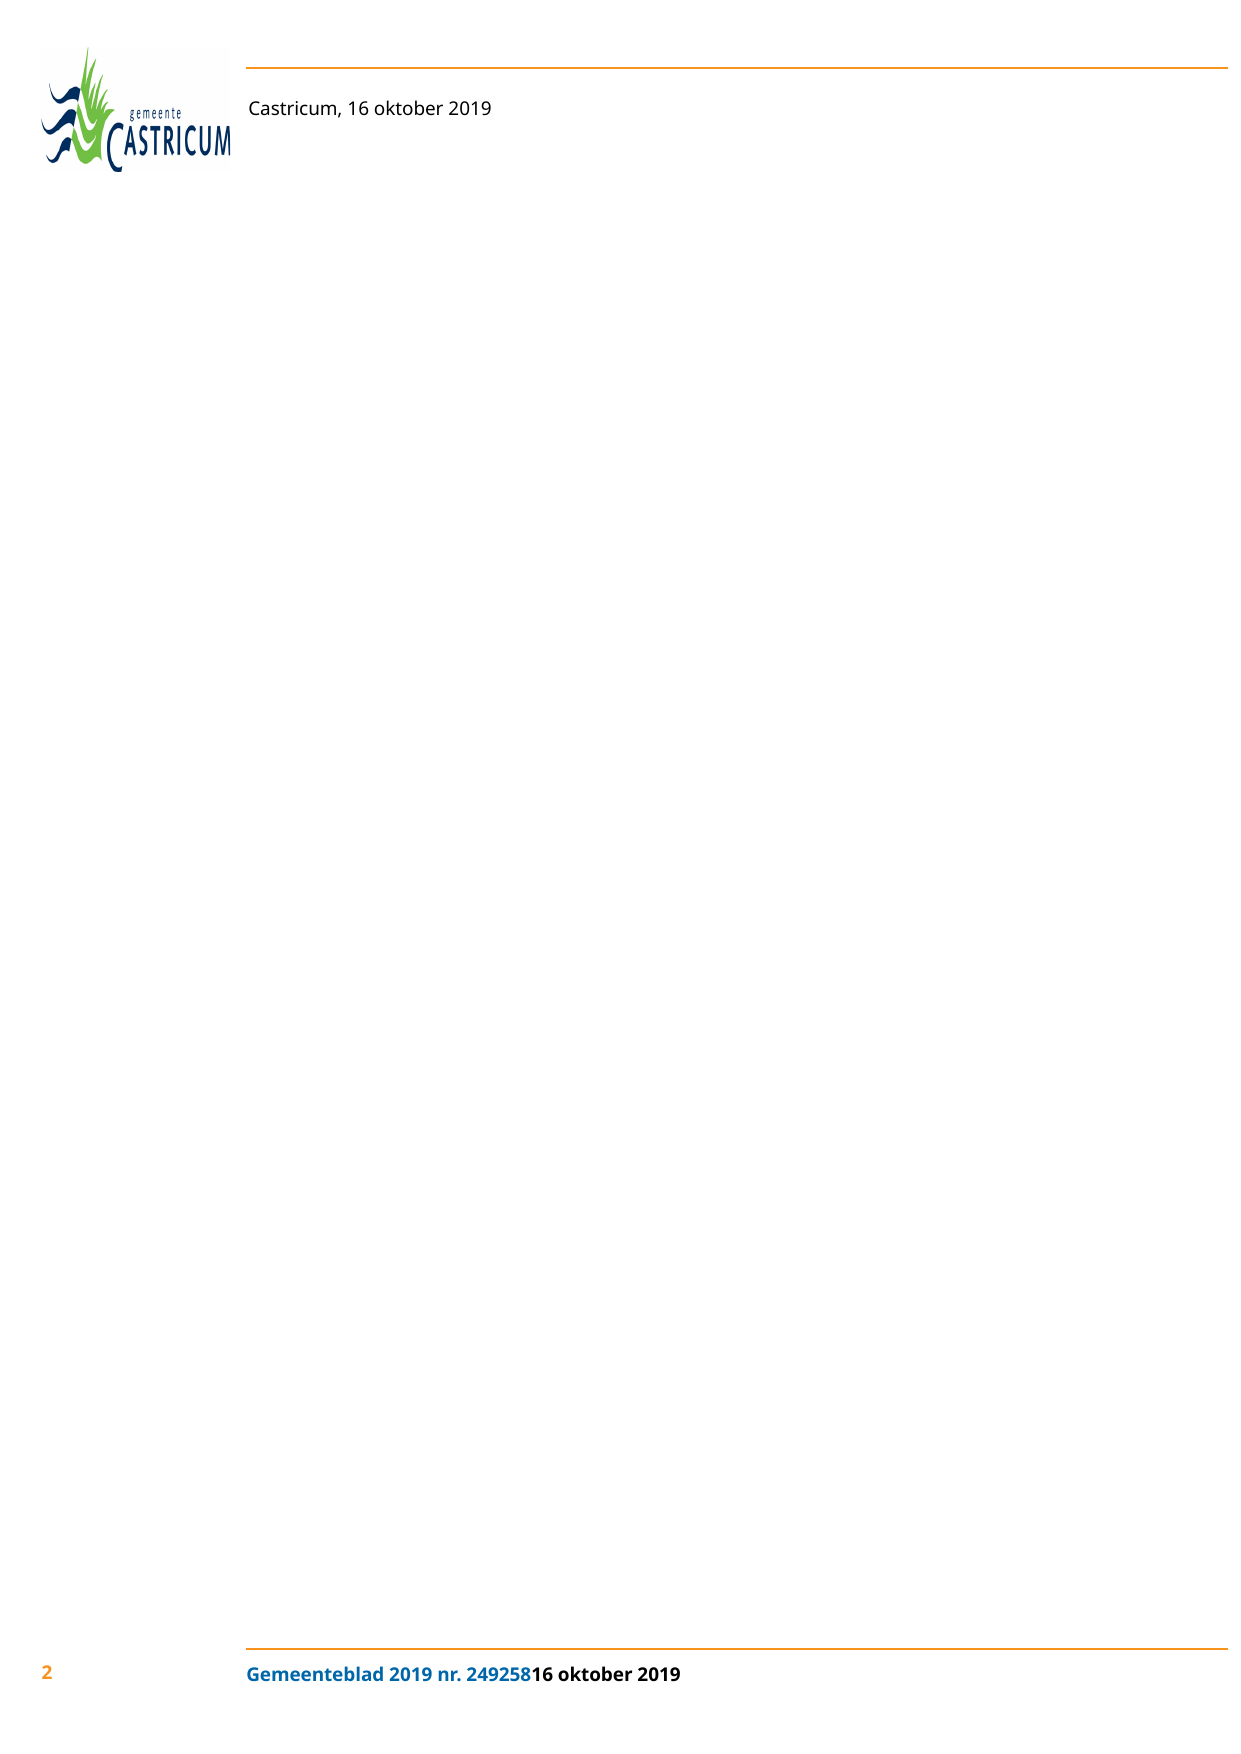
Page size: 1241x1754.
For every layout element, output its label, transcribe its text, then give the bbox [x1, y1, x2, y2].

picture [41, 47, 231, 172]
text Castricum, 16 oktober 2019 [248, 95, 1152, 121]
